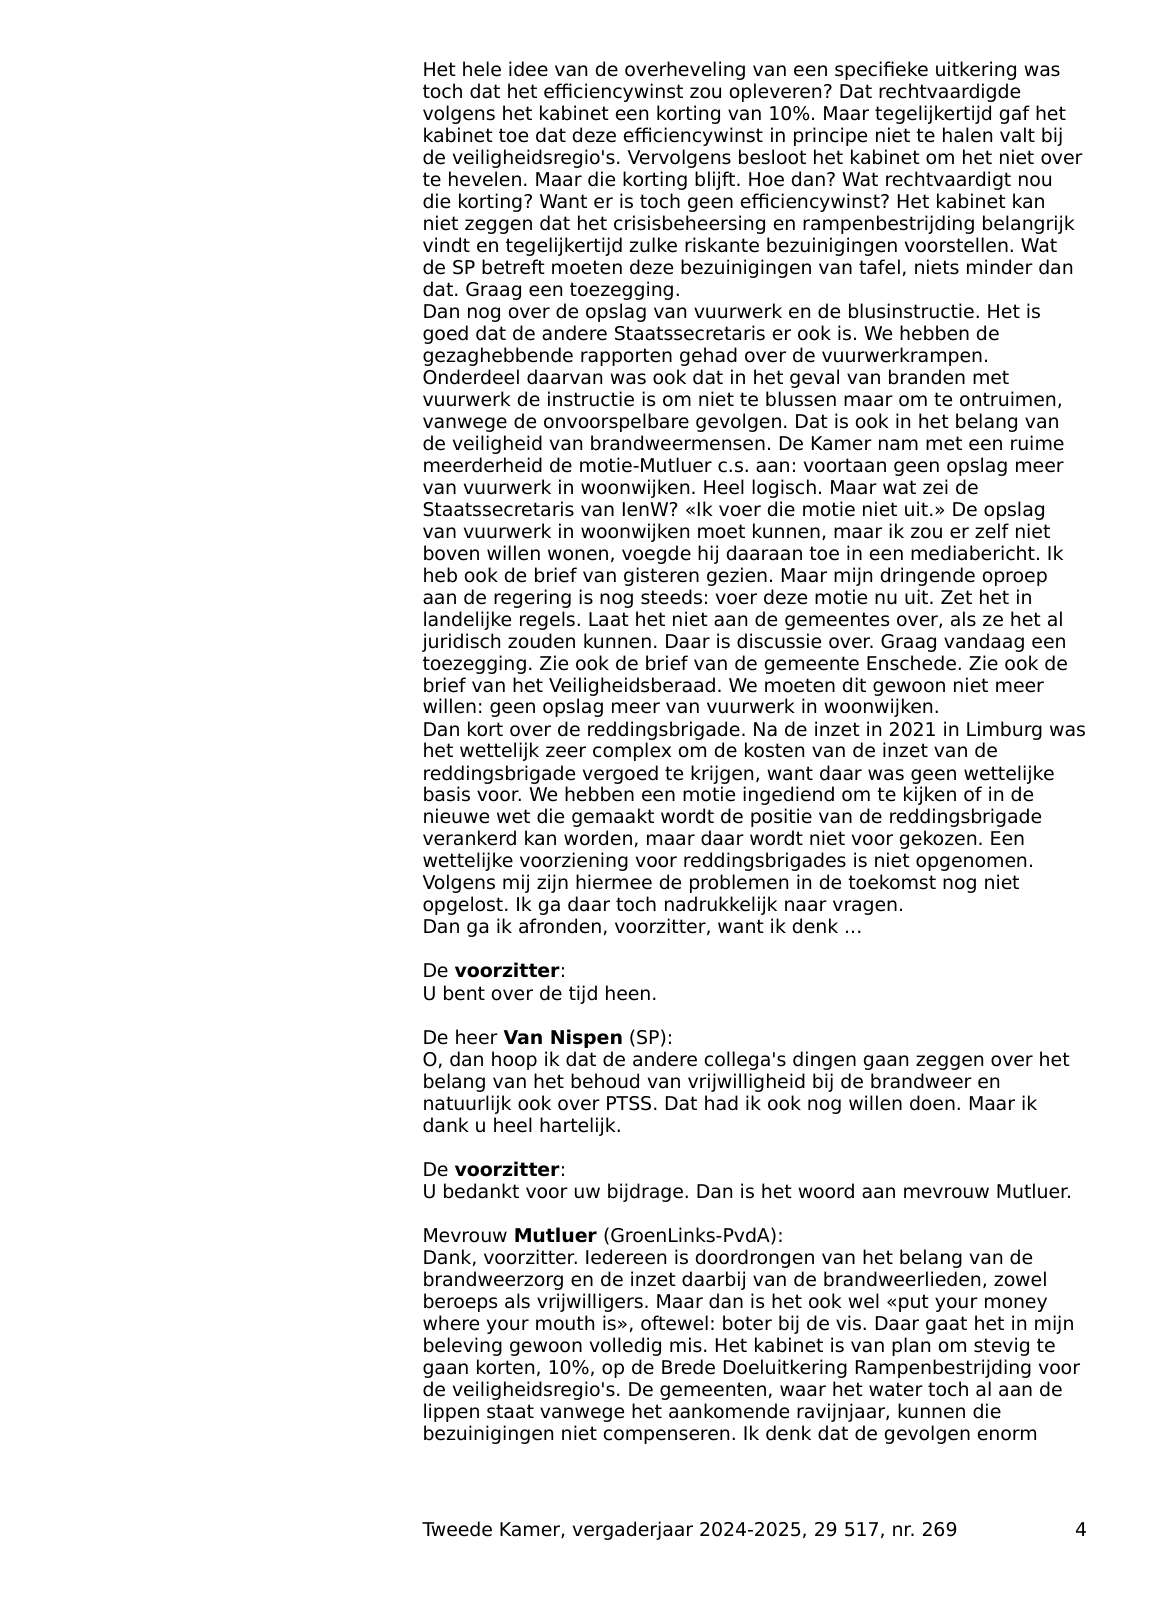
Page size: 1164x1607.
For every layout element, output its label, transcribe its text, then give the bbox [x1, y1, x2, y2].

text Dank, voorzitter. Iedereen is doordrongen van het belang van de brandweerzorg en de inzet daarbij van de brandweerlieden, zowel beroeps als vrijwilligers. Maar dan is het ook wel «put your money where your mouth is», oftewel: boter bij de vis. Daar gaat het in mijn beleving gewoon volledig mis. Het kabinet is van plan om stevig te gaan korten, 10%, op de Brede Doeluitkering Rampenbestrijding voor de veiligheidsregio's. De gemeenten, waar het water toch al aan de lippen staat vanwege het aankomende ravijnjaar, kunnen die bezuinigingen niet compenseren. Ik denk dat de gevolgen enorm [422, 1247, 1087, 1444]
text Dan kort over de reddingsbrigade. Na de inzet in 2021 in Limburg was het wettelijk zeer complex om de kosten van de inzet van de reddingsbrigade vergoed te krijgen, want daar was geen wettelijke basis voor. We hebben een motie ingediend om te kijken of in de nieuwe wet die gemaakt wordt de positie van de reddingsbrigade verankerd kan worden, maar daar wordt niet voor gekozen. Een wettelijke voorziening voor reddingsbrigades is niet opgenomen. Volgens mij zijn hiermee de problemen in de toekomst nog niet opgelost. Ik ga daar toch nadrukkelijk naar vragen. [422, 718, 1087, 916]
text Mevrouw Mutluer (GroenLinks-PvdA): [422, 1225, 1087, 1247]
text U bedankt voor uw bijdrage. Dan is het woord aan mevrouw Mutluer. [422, 1181, 1087, 1203]
text Dan ga ik afronden, voorzitter, want ik denk ... [422, 916, 1087, 938]
text O, dan hoop ik dat de andere collega's dingen gaan zeggen over het belang van het behoud van vrijwilligheid bij de brandweer en natuurlijk ook over PTSS. Dat had ik ook nog willen doen. Maar ik dank u heel hartelijk. [422, 1048, 1087, 1136]
text U bent over de tijd heen. [422, 982, 1087, 1004]
text Het hele idee van de overheveling van een specifieke uitkering was toch dat het efficiencywinst zou opleveren? Dat rechtvaardigde volgens het kabinet een korting van 10%. Maar tegelijkertijd gaf het kabinet toe dat deze efficiencywinst in principe niet te halen valt bij de veiligheidsregio's. Vervolgens besloot het kabinet om het niet over te hevelen. Maar die korting blijft. Hoe dan? Wat rechtvaardigt nou die korting? Want er is toch geen efficiencywinst? Het kabinet kan niet zeggen dat het crisisbeheersing en rampenbestrijding belangrijk vindt en tegelijkertijd zulke riskante bezuinigingen voorstellen. Wat de SP betreft moeten deze bezuinigingen van tafel, niets minder dan dat. Graag een toezegging. [422, 59, 1087, 301]
text Dan nog over de opslag van vuurwerk en de blusinstructie. Het is goed dat de andere Staatssecretaris er ook is. We hebben de gezaghebbende rapporten gehad over de vuurwerkrampen. Onderdeel daarvan was ook dat in het geval van branden met vuurwerk de instructie is om niet te blussen maar om te ontruimen, vanwege de onvoorspelbare gevolgen. Dat is ook in het belang van de veiligheid van brandweermensen. De Kamer nam met een ruime meerderheid de motie-Mutluer c.s. aan: voortaan geen opslag meer van vuurwerk in woonwijken. Heel logisch. Maar wat zei de Staatssecretaris van IenW? «Ik voer die motie niet uit.» De opslag van vuurwerk in woonwijken moet kunnen, maar ik zou er zelf niet boven willen wonen, voegde hij daaraan toe in een mediabericht. Ik heb ook de brief van gisteren gezien. Maar mijn dringende oproep aan de regering is nog steeds: voer deze motie nu uit. Zet het in landelijke regels. Laat het niet aan de gemeentes over, als ze het al juridisch zouden kunnen. Daar is discussie over. Graag vandaag een toezegging. Zie ook de brief van de gemeente Enschede. Zie ook de brief van het Veiligheidsberaad. We moeten dit gewoon niet meer willen: geen opslag meer van vuurwerk in woonwijken. [422, 301, 1087, 718]
text De heer Van Nispen (SP): [422, 1027, 1087, 1048]
text De voorzitter: [422, 1159, 1087, 1181]
text De voorzitter: [422, 960, 1087, 982]
